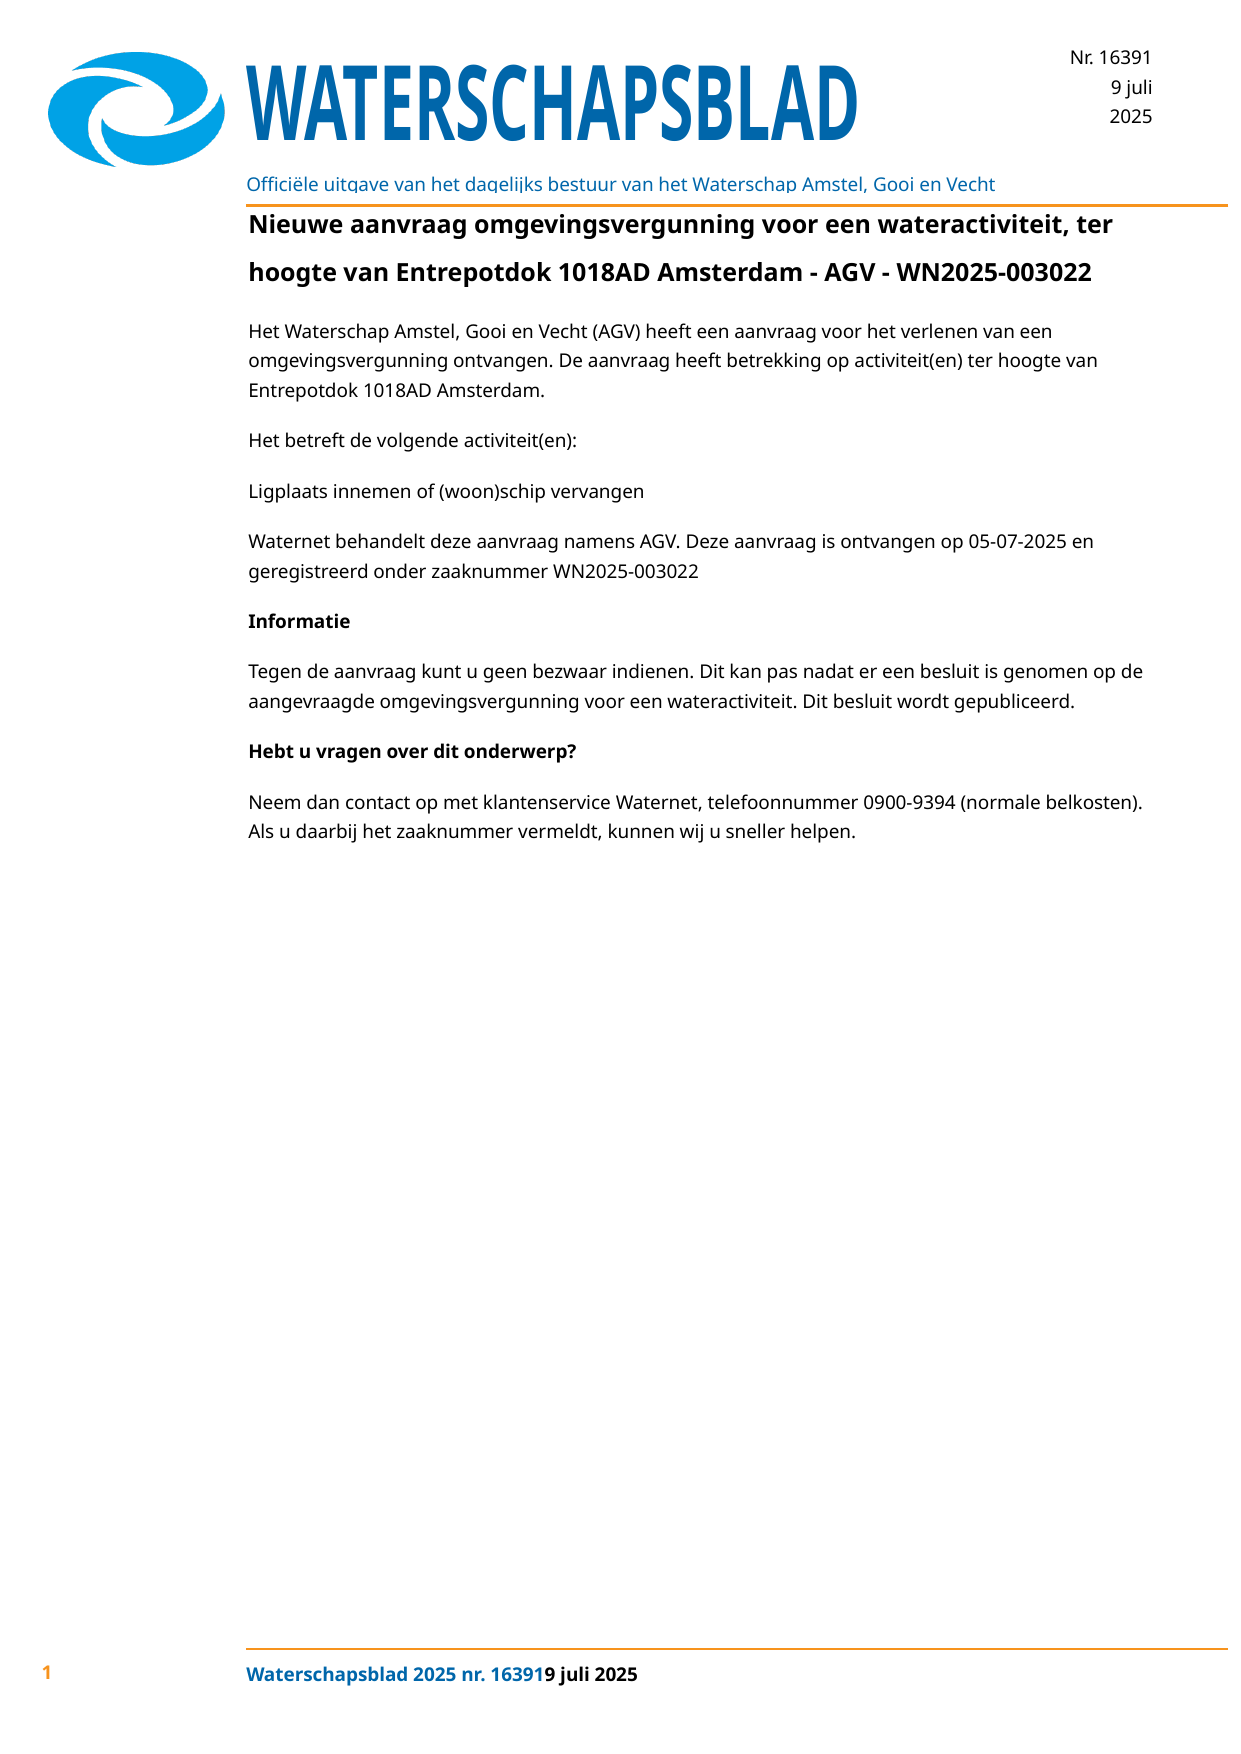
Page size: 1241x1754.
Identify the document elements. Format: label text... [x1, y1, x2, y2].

text Informatie [248, 608, 1152, 634]
text Het Waterschap Amstel, Gooi en Vecht (AGV) heeft een aanvraag voor het verlenen van een omgevingsvergunning ontvangen. De aanvraag heeft betrekking op activiteit(en) ter hoogte van Entrepotdok 1018AD Amsterdam. [248, 318, 1152, 403]
text Ligplaats innemen of (woon)schip vervangen [248, 478, 1152, 504]
text Neem dan contact op met klantenservice Waternet, telefoonnummer 0900-9394 (normale belkosten). Als u daarbij het zaaknummer vermeldt, kunnen wij u sneller helpen. [248, 789, 1152, 844]
text Waternet behandelt deze aanvraag namens AGV. Deze aanvraag is ontvangen op 05-07-2025 en geregistreerd onder zaaknummer WN2025-003022 [248, 528, 1152, 584]
text Nieuwe aanvraag omgevingsvergunning voor een wateractiviteit, ter hoogte van Entrepotdok 1018AD Amsterdam - AGV - WN2025-003022 [248, 207, 1152, 288]
text Tegen de aanvraag kunt u geen bezwaar indienen. Dit kan pas nadat er een besluit is genomen op de aangevraagde omgevingsvergunning voor een wateractiviteit. Dit besluit wordt gepubliceerd. [248, 659, 1152, 714]
picture [41, 47, 231, 172]
text Het betreft de volgende activiteit(en): [248, 427, 1152, 453]
text Hebt u vragen over dit onderwerp? [248, 739, 1152, 764]
